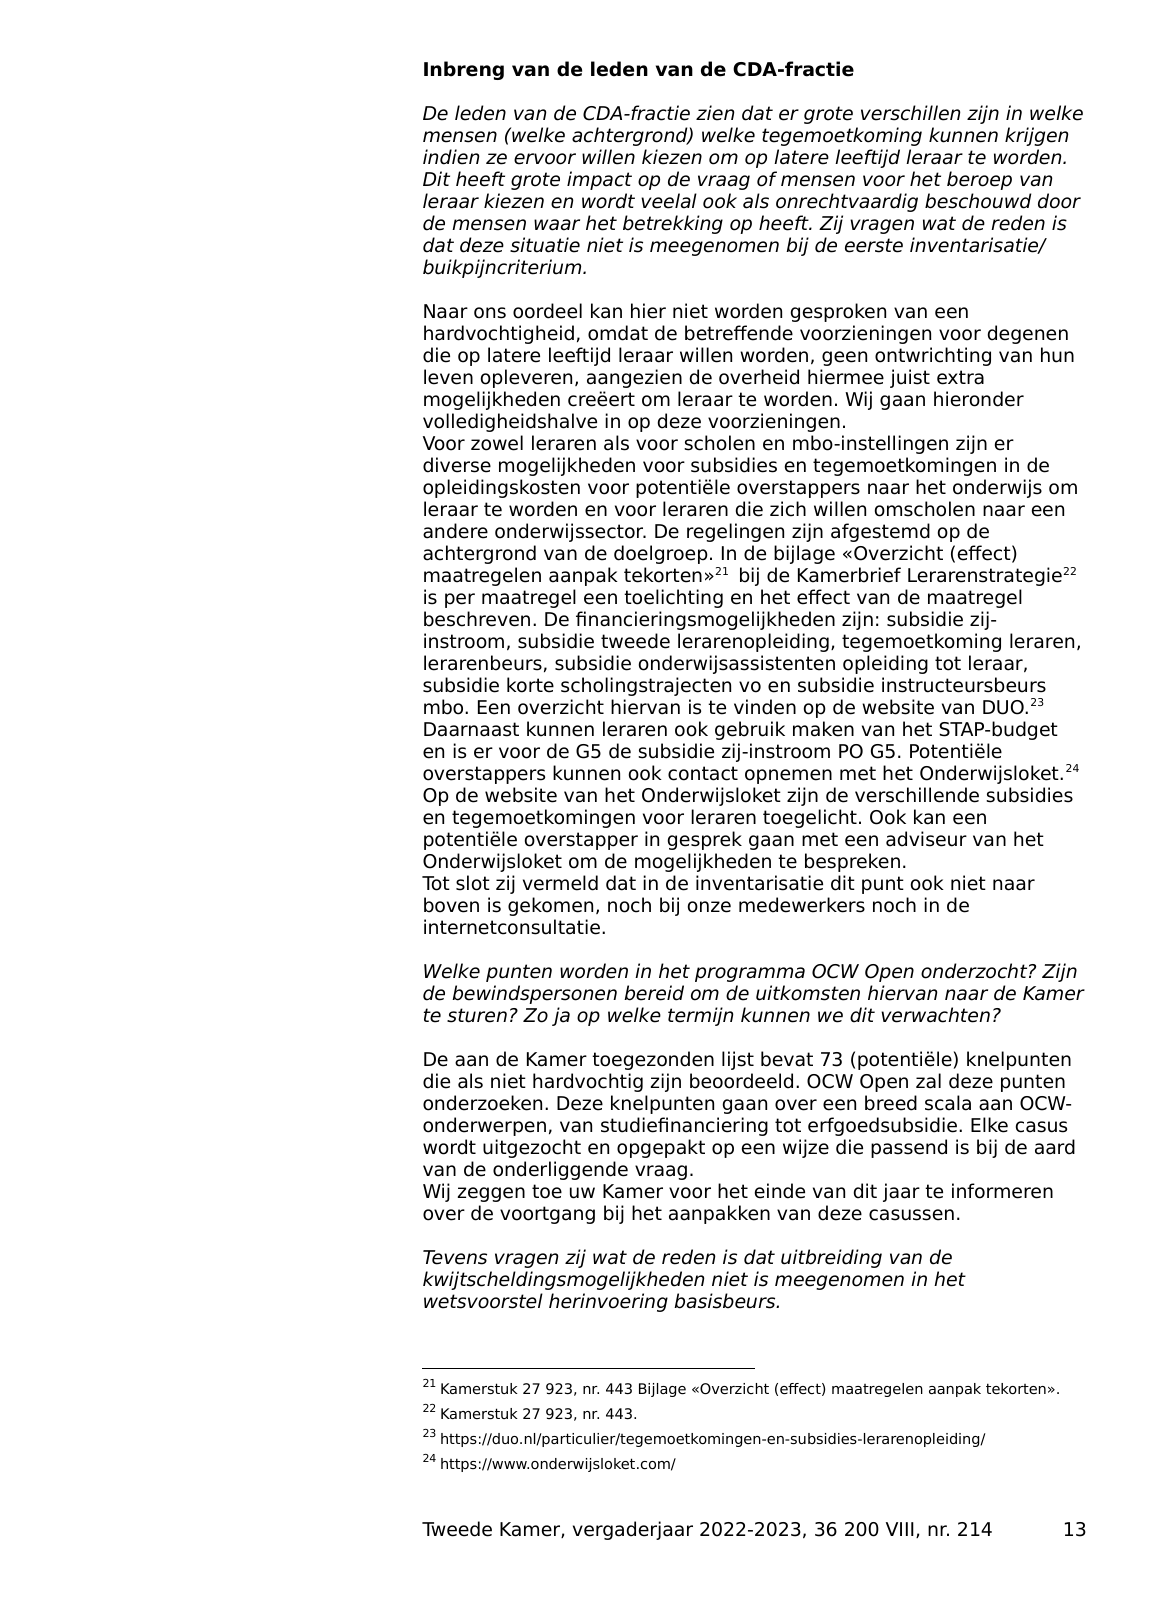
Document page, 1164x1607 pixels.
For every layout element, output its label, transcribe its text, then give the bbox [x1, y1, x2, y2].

text Tot slot zij vermeld dat in de inventarisatie dit punt ook niet naar boven is gekomen, noch bij onze medewerkers noch in de internetconsultatie. [422, 873, 1087, 939]
text Kamerstuk 27 923, nr. 443 Bijlage «Overzicht (effect) maatregelen aanpak tekorten». [422, 1377, 1087, 1399]
text Voor zowel leraren als voor scholen en mbo-instellingen zijn er diverse mogelijkheden voor subsidies en tegemoetkomingen in de opleidingskosten voor potentiële overstappers naar het onderwijs om leraar te worden en voor leraren die zich willen omscholen naar een andere onderwijssector. De regelingen zijn afgestemd op de achtergrond van de doelgroep. In de bijlage «Overzicht (effect) maatregelen aanpak tekorten» bij de Kamerbrief Lerarenstrategie is per maatregel een toelichting en het effect van de maatregel beschreven. De financieringsmogelijkheden zijn: subsidie zij-instroom, subsidie tweede lerarenopleiding, tegemoetkoming leraren, lerarenbeurs, subsidie onderwijsassistenten opleiding tot leraar, subsidie korte scholingstrajecten vo en subsidie instructeursbeurs mbo. Een overzicht hiervan is te vinden op de website van DUO. Daarnaast kunnen leraren ook gebruik maken van het STAP-budget en is er voor de G5 de subsidie zij-instroom PO G5. Potentiële overstappers kunnen ook contact opnemen met het Onderwijsloket. Op de website van het Onderwijsloket zijn de verschillende subsidies en tegemoetkomingen voor leraren toegelicht. Ook kan een potentiële overstapper in gesprek gaan met een adviseur van het Onderwijsloket om de mogelijkheden te bespreken. [422, 433, 1087, 873]
text https://www.onderwijsloket.com/ [422, 1452, 1087, 1474]
text Kamerstuk 27 923, nr. 443. [422, 1402, 1087, 1424]
text De leden van de CDA-fractie zien dat er grote verschillen zijn in welke mensen (welke achtergrond) welke tegemoetkoming kunnen krijgen indien ze ervoor willen kiezen om op latere leeftijd leraar te worden. Dit heeft grote impact op de vraag of mensen voor het beroep van leraar kiezen en wordt veelal ook als onrechtvaardig beschouwd door de mensen waar het betrekking op heeft. Zij vragen wat de reden is dat deze situatie niet is meegenomen bij de eerste inventarisatie/ buikpijncriterium. [422, 103, 1087, 279]
text De aan de Kamer toegezonden lijst bevat 73 (potentiële) knelpunten die als niet hardvochtig zijn beoordeeld. OCW Open zal deze punten onderzoeken. Deze knelpunten gaan over een breed scala aan OCW-onderwerpen, van studiefinanciering tot erfgoedsubsidie. Elke casus wordt uitgezocht en opgepakt op een wijze die passend is bij de aard van de onderliggende vraag. [422, 1049, 1087, 1181]
text Tevens vragen zij wat de reden is dat uitbreiding van de kwijtscheldingsmogelijkheden niet is meegenomen in het wetsvoorstel herinvoering basisbeurs. [422, 1247, 1087, 1313]
text Welke punten worden in het programma OCW Open onderzocht? Zijn de bewindspersonen bereid om de uitkomsten hiervan naar de Kamer te sturen? Zo ja op welke termijn kunnen we dit verwachten? [422, 961, 1087, 1027]
text Naar ons oordeel kan hier niet worden gesproken van een hardvochtigheid, omdat de betreffende voorzieningen voor degenen die op latere leeftijd leraar willen worden, geen ontwrichting van hun leven opleveren, aangezien de overheid hiermee juist extra mogelijkheden creëert om leraar te worden. Wij gaan hieronder volledigheidshalve in op deze voorzieningen. [422, 301, 1087, 433]
text https://duo.nl/particulier/tegemoetkomingen-en-subsidies-lerarenopleiding/ [422, 1427, 1087, 1449]
text Wij zeggen toe uw Kamer voor het einde van dit jaar te informeren over de voortgang bij het aanpakken van deze casussen. [422, 1181, 1087, 1225]
subtitle Inbreng van de leden van de CDA-fractie [422, 59, 1087, 81]
